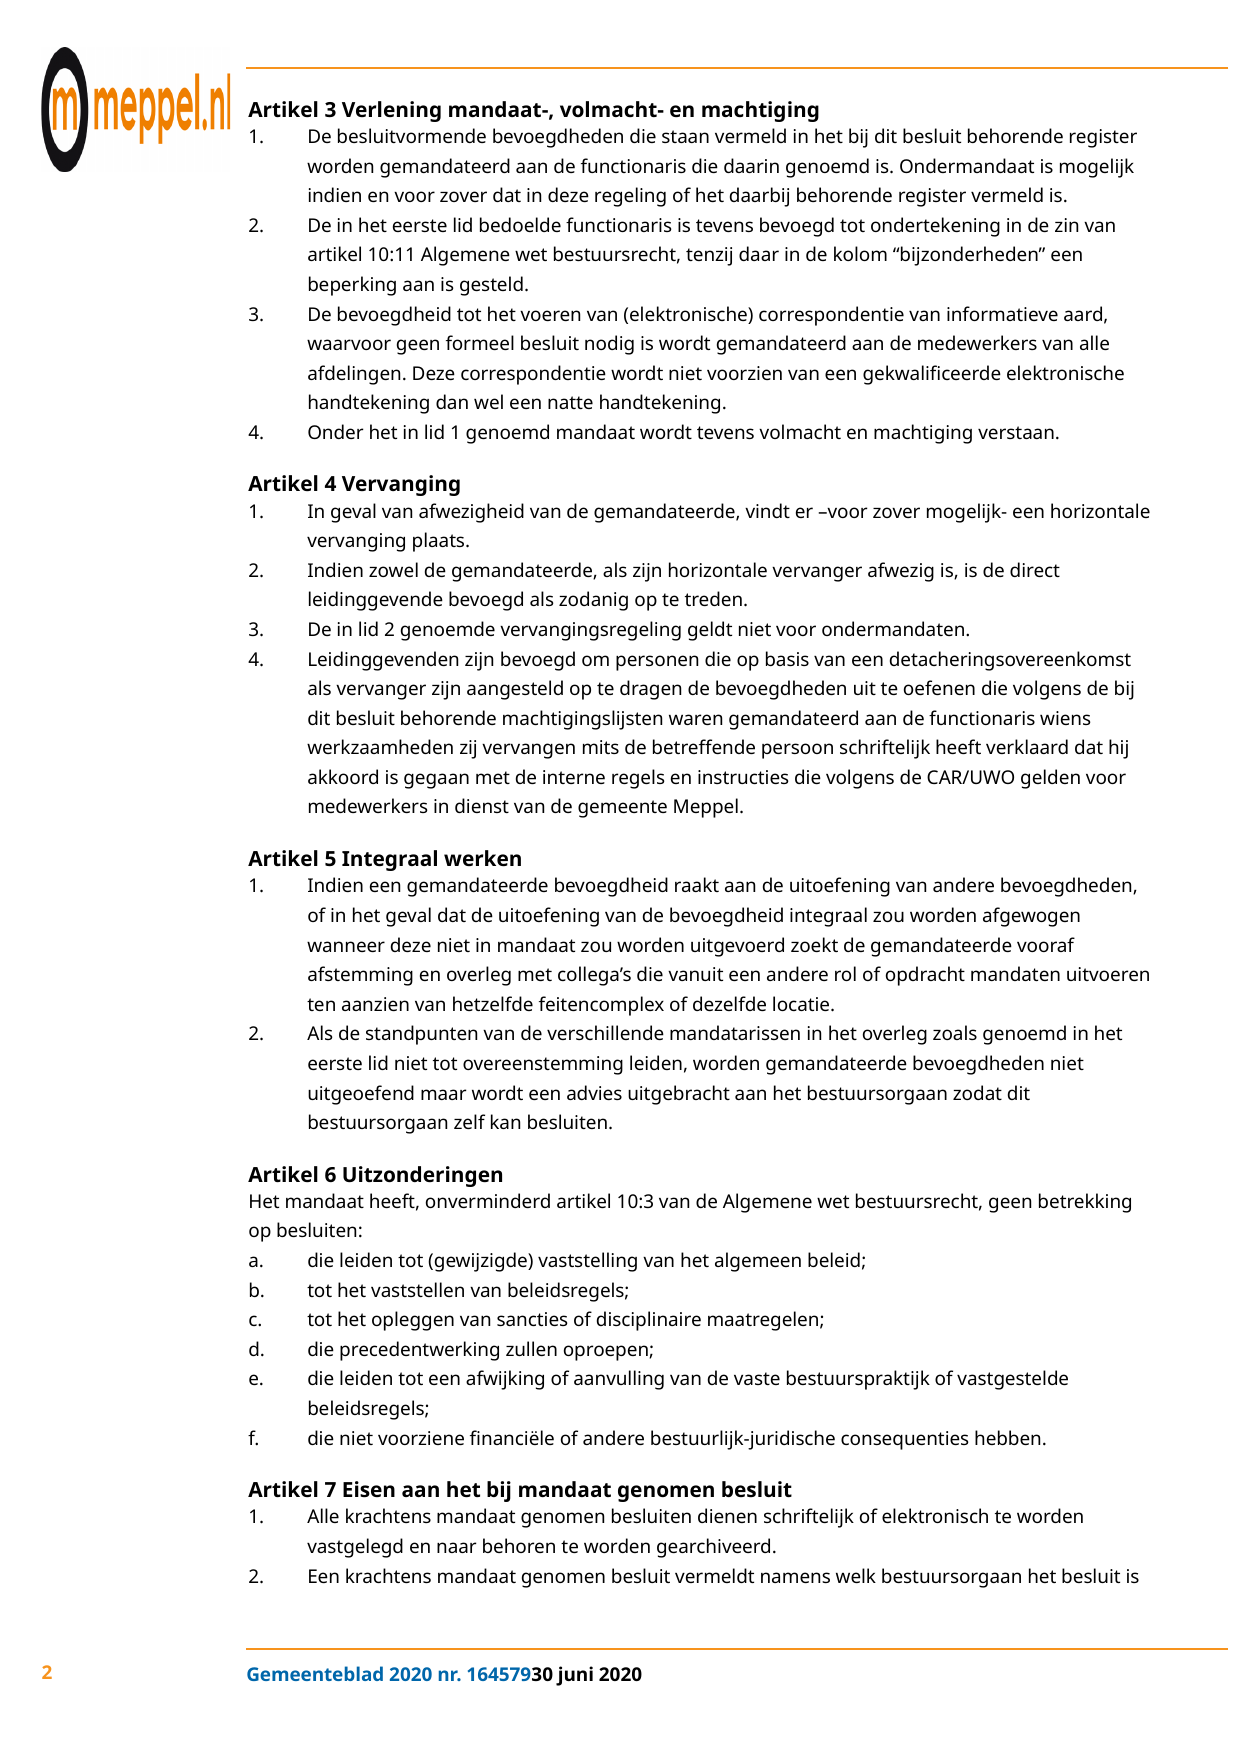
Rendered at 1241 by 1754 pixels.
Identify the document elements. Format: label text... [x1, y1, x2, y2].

list De besluitvormende bevoegdheden die staan vermeld in het bij dit besluit behorende register worden gemandateerd aan de functionaris die daarin genoemd is. Ondermandaat is mogelijk indien en voor zover dat in deze regeling of het daarbij behorende register vermeld is. [248, 123, 1152, 208]
list De in het eerste lid bedoelde functionaris is tevens bevoegd tot ondertekening in de zin van artikel 10:11 Algemene wet bestuursrecht, tenzij daar in de kolom “bijzonderheden” een beperking aan is gesteld. [248, 212, 1152, 297]
list Indien zowel de gemandateerde, als zijn horizontale vervanger afwezig is, is de direct leidinggevende bevoegd als zodanig op te treden. [248, 557, 1152, 612]
list De in lid 2 genoemde vervangingsregeling geldt niet voor ondermandaten. [248, 616, 1152, 642]
list Indien een gemandateerde bevoegdheid raakt aan de uitoefening van andere bevoegdheden, of in het geval dat de uitoefening van de bevoegdheid integraal zou worden afgewogen wanneer deze niet in mandaat zou worden uitgevoerd zoekt de gemandateerde vooraf afstemming en overleg met collega’s die vanuit een andere rol of opdracht mandaten uitvoeren ten aanzien van hetzelfde feitencomplex of dezelfde locatie. [248, 873, 1152, 1017]
list tot het opleggen van sancties of disciplinaire maatregelen; [248, 1306, 1152, 1332]
list Alle krachtens mandaat genomen besluiten dienen schriftelijk of elektronisch te worden vastgelegd en naar behoren te worden gearchiveerd. [248, 1504, 1152, 1559]
list die leiden tot (gewijzigde) vaststelling van het algemeen beleid; [248, 1247, 1152, 1273]
text Artikel 5 Integraal werken [248, 844, 1152, 873]
list tot het vaststellen van beleidsregels; [248, 1277, 1152, 1303]
list De bevoegdheid tot het voeren van (elektronische) correspondentie van informatieve aard, waarvoor geen formeel besluit nodig is wordt gemandateerd aan de medewerkers van alle afdelingen. Deze correspondentie wordt niet voorzien van een gekwalificeerde elektronische handtekening dan wel een natte handtekening. [248, 301, 1152, 415]
list die niet voorziene financiële of andere bestuurlijk-juridische consequenties hebben. [248, 1425, 1152, 1451]
text Artikel 7 Eisen aan het bij mandaat genomen besluit [248, 1475, 1152, 1504]
text Het mandaat heeft, onverminderd artikel 10:3 van de Algemene wet bestuursrecht, geen betrekking op besluiten: [248, 1188, 1152, 1243]
text Artikel 4 Vervanging [248, 469, 1152, 498]
list Onder het in lid 1 genoemd mandaat wordt tevens volmacht en machtiging verstaan. [248, 419, 1152, 445]
list Als de standpunten van de verschillende mandatarissen in het overleg zoals genoemd in het eerste lid niet tot overeenstemming leiden, worden gemandateerde bevoegdheden niet uitgeoefend maar wordt een advies uitgebracht aan het bestuursorgaan zodat dit bestuursorgaan zelf kan besluiten. [248, 1021, 1152, 1135]
list die precedentwerking zullen oproepen; [248, 1336, 1152, 1362]
text Artikel 3 Verlening mandaat-, volmacht- en machtiging [248, 95, 1152, 123]
text Artikel 6 Uitzonderingen [248, 1160, 1152, 1188]
picture [41, 47, 231, 172]
list In geval van afwezigheid van de gemandateerde, vindt er –voor zover mogelijk- een horizontale vervanging plaats. [248, 498, 1152, 553]
list die leiden tot een afwijking of aanvulling van de vaste bestuurspraktijk of vastgestelde beleidsregels; [248, 1366, 1152, 1421]
list Leidinggevenden zijn bevoegd om personen die op basis van een detacheringsovereenkomst als vervanger zijn aangesteld op te dragen de bevoegdheden uit te oefenen die volgens de bij dit besluit behorende machtigingslijsten waren gemandateerd aan de functionaris wiens werkzaamheden zij vervangen mits de betreffende persoon schriftelijk heeft verklaard dat hij akkoord is gegaan met de interne regels en instructies die volgens de CAR/UWO gelden voor medewerkers in dienst van de gemeente Meppel. [248, 646, 1152, 819]
list Een krachtens mandaat genomen besluit vermeldt namens welk bestuursorgaan het besluit is [248, 1563, 1152, 1588]
